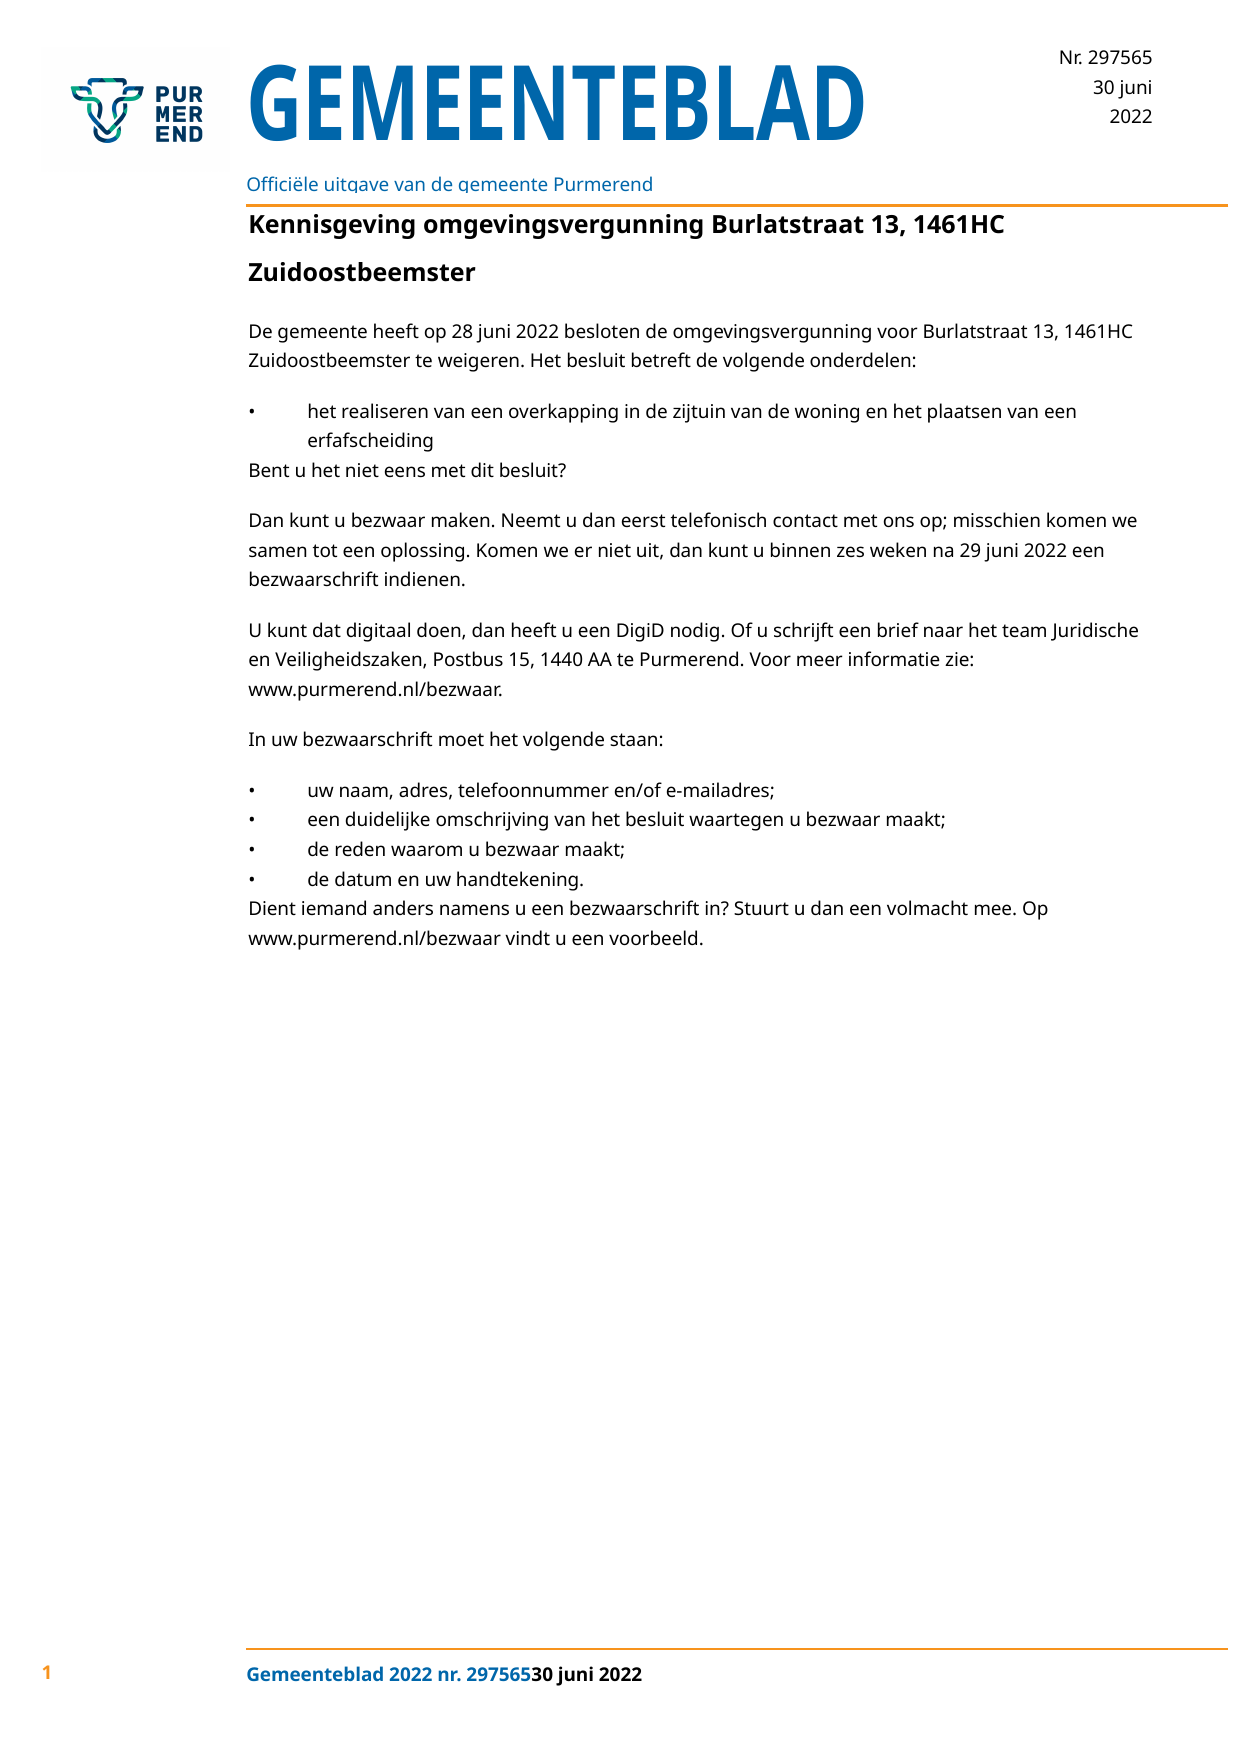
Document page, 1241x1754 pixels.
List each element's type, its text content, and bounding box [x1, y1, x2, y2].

list de reden waarom u bezwaar maakt; [248, 836, 1152, 862]
picture [41, 47, 231, 172]
text Bent u het niet eens met dit besluit? [248, 457, 1152, 483]
text U kunt dat digitaal doen, dan heeft u een DigiD nodig. Of u schrijft een brief naar het team Juridische en Veiligheidszaken, Postbus 15, 1440 AA te Purmerend. Voor meer informatie zie: www.purmerend.nl/bezwaar. [248, 617, 1152, 702]
text De gemeente heeft op 28 juni 2022 besloten de omgevingsvergunning voor Burlatstraat 13, 1461HC Zuidoostbeemster te weigeren. Het besluit betreft de volgende onderdelen: [248, 318, 1152, 373]
list uw naam, adres, telefoonnummer en/of e-mailadres; [248, 777, 1152, 803]
text Dient iemand anders namens u een bezwaarschrift in? Stuurt u dan een volmacht mee. Op www.purmerend.nl/bezwaar vindt u een voorbeeld. [248, 895, 1152, 951]
list het realiseren van een overkapping in de zijtuin van de woning en het plaatsen van een erfafscheiding [248, 398, 1152, 453]
text In uw bezwaarschrift moet het volgende staan: [248, 727, 1152, 752]
text Kennisgeving omgevingsvergunning Burlatstraat 13, 1461HC Zuidoostbeemster [248, 207, 1152, 288]
list een duidelijke omschrijving van het besluit waartegen u bezwaar maakt; [248, 807, 1152, 832]
text Dan kunt u bezwaar maken. Neemt u dan eerst telefonisch contact met ons op; misschien komen we samen tot een oplossing. Komen we er niet uit, dan kunt u binnen zes weken na 29 juni 2022 een bezwaarschrift indienen. [248, 507, 1152, 592]
list de datum en uw handtekening. [248, 866, 1152, 892]
